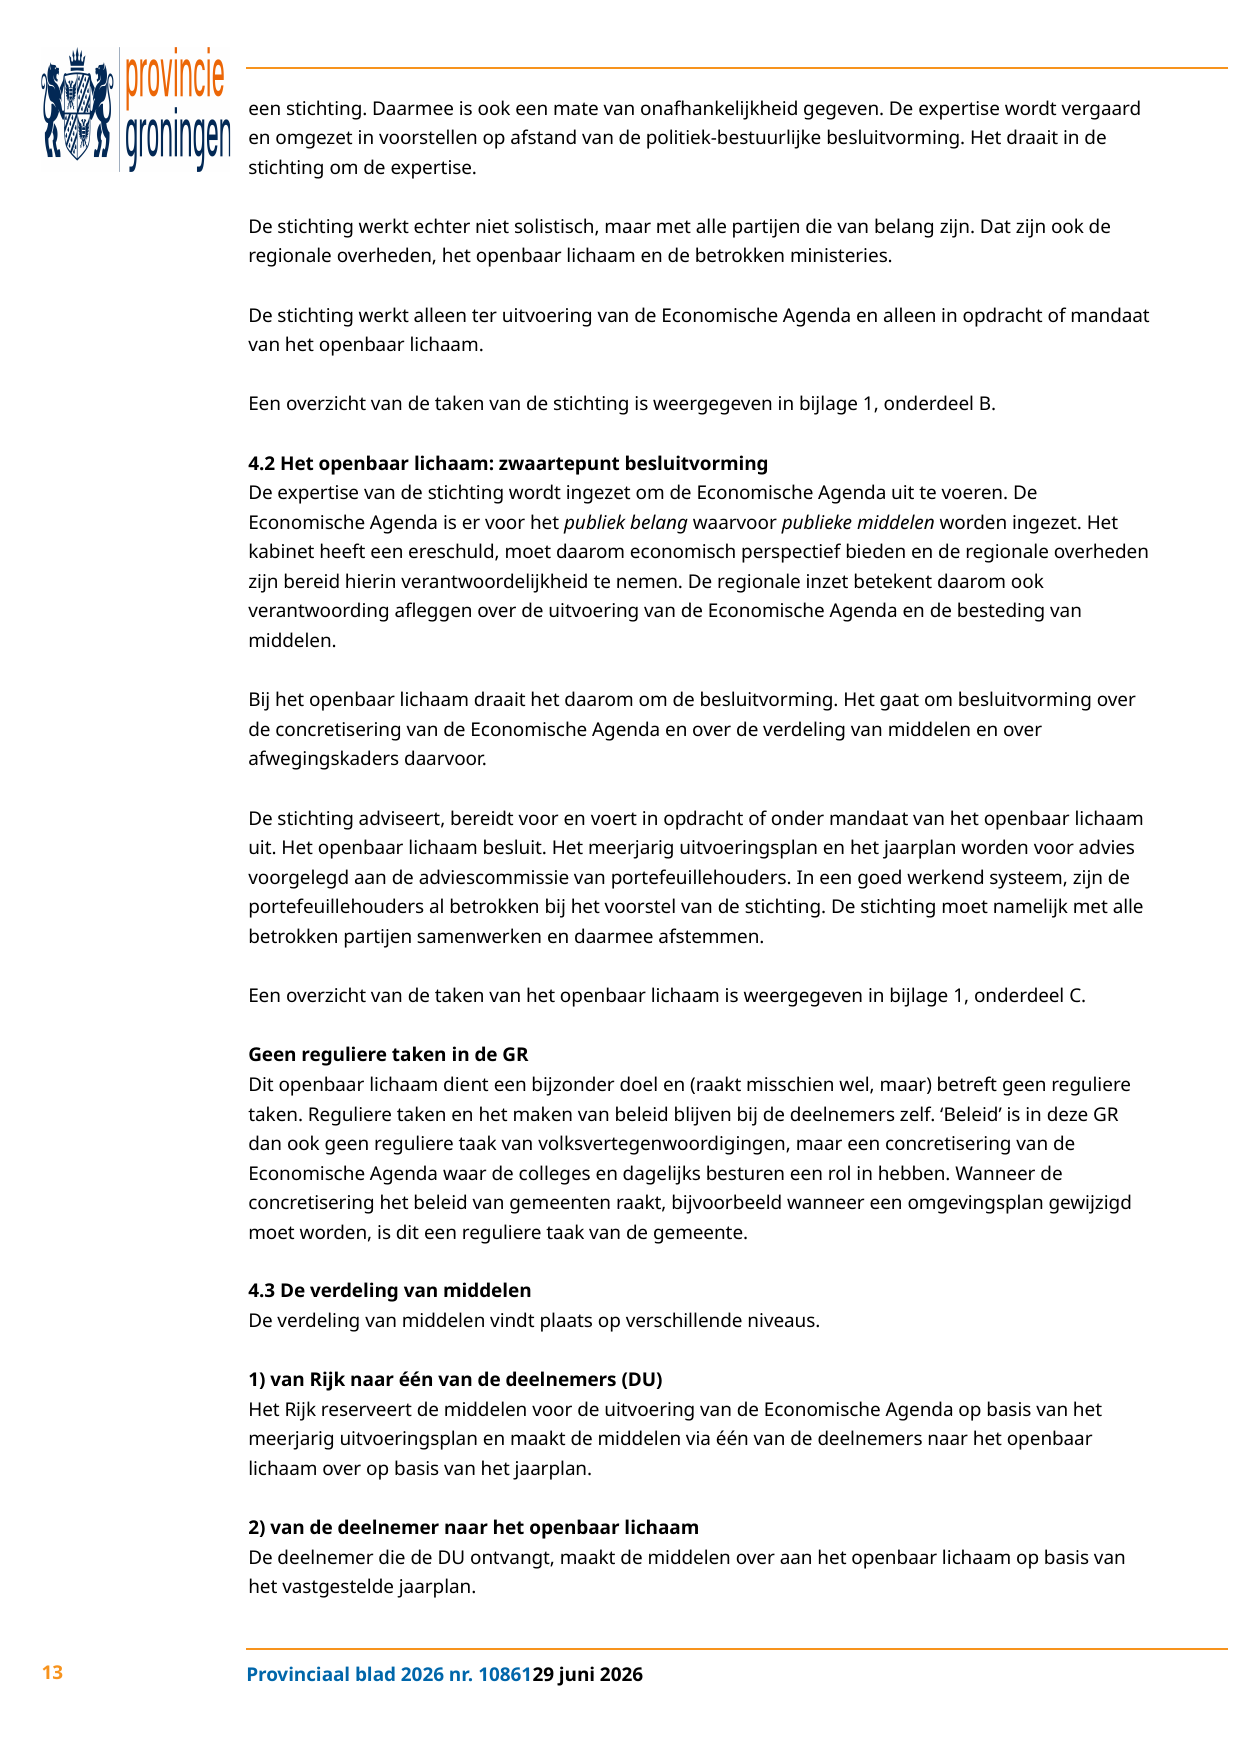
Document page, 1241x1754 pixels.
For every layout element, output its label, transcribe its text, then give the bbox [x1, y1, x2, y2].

text Het Rijk reserveert de middelen voor de uitvoering van de Economische Agenda op basis van het meerjarig uitvoeringsplan en maakt de middelen via één van de deelnemers naar het openbaar lichaam over op basis van het jaarplan. [248, 1396, 1152, 1481]
text De verdeling van middelen vindt plaats op verschillende niveaus. [248, 1307, 1152, 1333]
text 4.2 Het openbaar lichaam: zwaartepunt besluitvorming [248, 450, 1152, 476]
text De expertise van de stichting wordt ingezet om de Economische Agenda uit te voeren. De Economische Agenda is er voor het publiek belang waarvoor publieke middelen worden ingezet. Het kabinet heeft een ereschuld, moet daarom economisch perspectief bieden en de regionale overheden zijn bereid hierin verantwoordelijkheid te nemen. De regionale inzet betekent daarom ook verantwoording afleggen over de uitvoering van de Economische Agenda en de besteding van middelen. [248, 479, 1152, 653]
text De stichting werkt alleen ter uitvoering van de Economische Agenda en alleen in opdracht of mandaat van het openbaar lichaam. [248, 302, 1152, 357]
text 1) van Rijk naar één van de deelnemers (DU) [248, 1366, 1152, 1392]
text 4.3 De verdeling van middelen [248, 1278, 1152, 1303]
text De stichting adviseert, bereidt voor en voert in opdracht of onder mandaat van het openbaar lichaam uit. Het openbaar lichaam besluit. Het meerjarig uitvoeringsplan en het jaarplan worden voor advies voorgelegd aan de adviescommissie van portefeuillehouders. In een goed werkend systeem, zijn de portefeuillehouders al betrokken bij het voorstel van de stichting. De stichting moet namelijk met alle betrokken partijen samenwerken en daarmee afstemmen. [248, 805, 1152, 949]
text De deelnemer die de DU ontvangt, maakt de middelen over aan het openbaar lichaam op basis van het vastgestelde jaarplan. [248, 1544, 1152, 1599]
text De stichting werkt echter niet solistisch, maar met alle partijen die van belang zijn. Dat zijn ook de regionale overheden, het openbaar lichaam en de betrokken ministeries. [248, 213, 1152, 268]
text Een overzicht van de taken van het openbaar lichaam is weergegeven in bijlage 1, onderdeel C. [248, 982, 1152, 1008]
picture [41, 47, 231, 172]
text Een overzicht van de taken van de stichting is weergegeven in bijlage 1, onderdeel B. [248, 391, 1152, 416]
text 2) van de deelnemer naar het openbaar lichaam [248, 1514, 1152, 1540]
text Bij het openbaar lichaam draait het daarom om de besluitvorming. Het gaat om besluitvorming over de concretisering van de Economische Agenda en over de verdeling van middelen en over afwegingskaders daarvoor. [248, 686, 1152, 771]
text een stichting. Daarmee is ook een mate van onafhankelijkheid gegeven. De expertise wordt vergaard en omgezet in voorstellen op afstand van de politiek-bestuurlijke besluitvorming. Het draait in de stichting om de expertise. [248, 95, 1152, 180]
table_header Geen reguliere taken in de GR Dit openbaar lichaam dient een bijzonder doel en (raakt misschien wel, maar) betreft geen reguliere taken. Reguliere taken en het maken van beleid blijven bij de deelnemers zelf. ‘Beleid’ is in deze GR dan ook geen reguliere taak van volksvertegenwoordigingen, maar een concretisering van de Economische Agenda waar de colleges en dagelijks besturen een rol in hebben. Wanneer de concretisering het beleid van gemeenten raakt, bijvoorbeeld wanneer een omgevingsplan gewijzigd moet worden, is dit een reguliere taak van de gemeente. [248, 1042, 1152, 1245]
